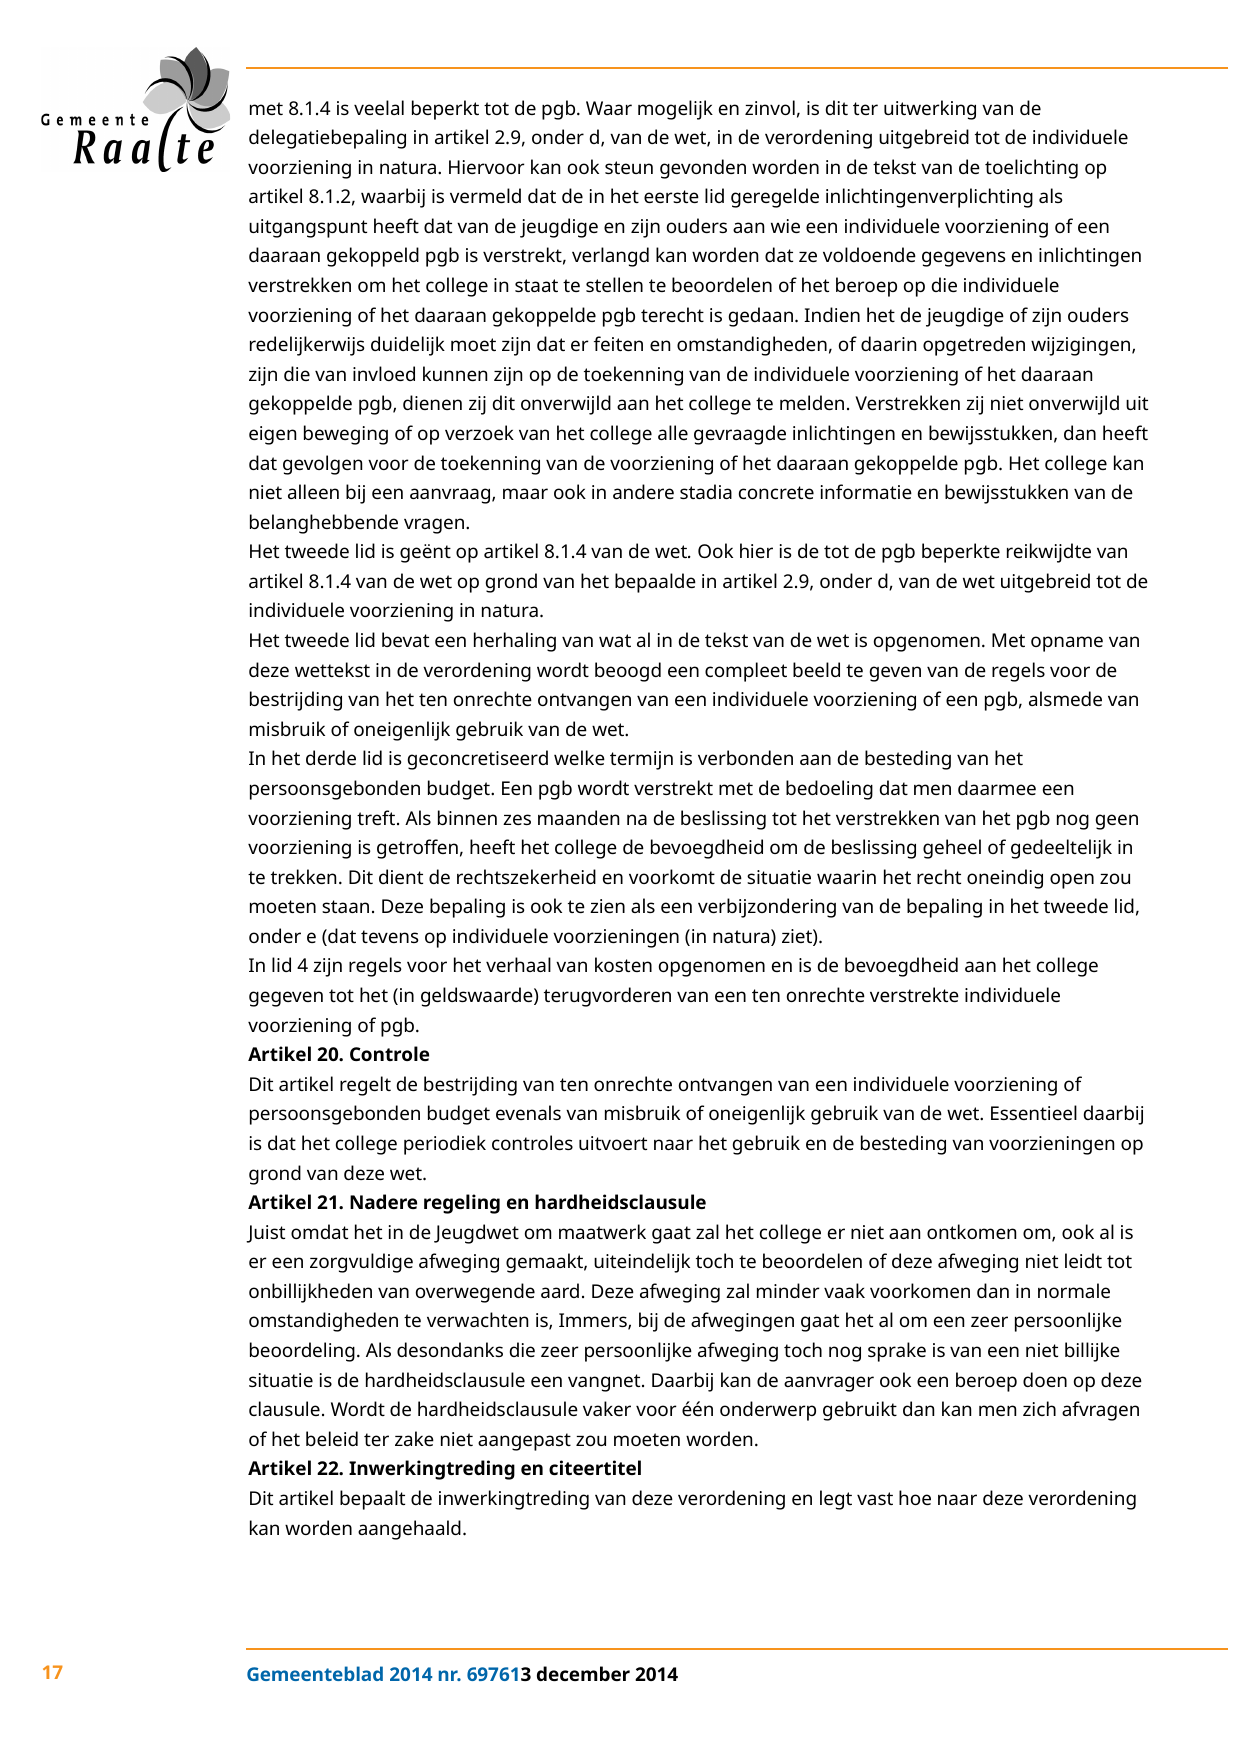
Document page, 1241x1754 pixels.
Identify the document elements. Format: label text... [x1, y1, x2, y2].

text Dit artikel bepaalt de inwerkingtreding van deze verordening en legt vast hoe naar deze verordening kan worden aangehaald. [248, 1485, 1152, 1541]
text Artikel 22. Inwerkingtreding en citeertitel [248, 1456, 1152, 1481]
text Artikel 21. Nadere regeling en hardheidsclausule [248, 1189, 1152, 1215]
text Juist omdat het in de Jeugdwet om maatwerk gaat zal het college er niet aan ontkomen om, ook al is er een zorgvuldige afweging gemaakt, uiteindelijk toch te beoordelen of deze afweging niet leidt tot onbillijkheden van overwegende aard. Deze afweging zal minder vaak voorkomen dan in normale omstandigheden te verwachten is, Immers, bij de afwegingen gaat het al om een zeer persoonlijke beoordeling. Als desondanks die zeer persoonlijke afweging toch nog sprake is van een niet billijke situatie is de hardheidsclausule een vangnet. Daarbij kan de aanvrager ook een beroep doen op deze clausule. Wordt de hardheidsclausule vaker voor één onderwerp gebruikt dan kan men zich afvragen of het beleid ter zake niet aangepast zou moeten worden. [248, 1219, 1152, 1452]
text Dit artikel regelt de bestrijding van ten onrechte ontvangen van een individuele voorziening of persoonsgebonden budget evenals van misbruik of oneigenlijk gebruik van de wet. Essentieel daarbij is dat het college periodiek controles uitvoert naar het gebruik en de besteding van voorzieningen op grond van deze wet. [248, 1071, 1152, 1186]
text Artikel 20. Controle [248, 1041, 1152, 1067]
text In het derde lid is geconcretiseerd welke termijn is verbonden aan de besteding van het persoonsgebonden budget. Een pgb wordt verstrekt met de bedoeling dat men daarmee een voorziening treft. Als binnen zes maanden na de beslissing tot het verstrekken van het pgb nog geen voorziening is getroffen, heeft het college de bevoegdheid om de beslissing geheel of gedeeltelijk in te trekken. Dit dient de rechtszekerheid en voorkomt de situatie waarin het recht oneindig open zou moeten staan. Deze bepaling is ook te zien als een verbijzondering van de bepaling in het tweede lid, onder e (dat tevens op individuele voorzieningen (in natura) ziet). [248, 746, 1152, 949]
text met 8.1.4 is veelal beperkt tot de pgb. Waar mogelijk en zinvol, is dit ter uitwerking van de delegatiebepaling in artikel 2.9, onder d, van de wet, in de verordening uitgebreid tot de individuele voorziening in natura. Hiervoor kan ook steun gevonden worden in de tekst van de toelichting op artikel 8.1.2, waarbij is vermeld dat de in het eerste lid geregelde inlichtingenverplichting als uitgangspunt heeft dat van de jeugdige en zijn ouders aan wie een individuele voorziening of een daaraan gekoppeld pgb is verstrekt, verlangd kan worden dat ze voldoende gegevens en inlichtingen verstrekken om het college in staat te stellen te beoordelen of het beroep op die individuele voorziening of het daaraan gekoppelde pgb terecht is gedaan. Indien het de jeugdige of zijn ouders redelijkerwijs duidelijk moet zijn dat er feiten en omstandigheden, of daarin opgetreden wijzigingen, zijn die van invloed kunnen zijn op de toekenning van de individuele voorziening of het daaraan gekoppelde pgb, dienen zij dit onverwijld aan het college te melden. Verstrekken zij niet onverwijld uit eigen beweging of op verzoek van het college alle gevraagde inlichtingen en bewijsstukken, dan heeft dat gevolgen voor de toekenning van de voorziening of het daaraan gekoppelde pgb. Het college kan niet alleen bij een aanvraag, maar ook in andere stadia concrete informatie en bewijsstukken van de belanghebbende vragen. [248, 95, 1152, 535]
text Het tweede lid is geënt op artikel 8.1.4 van de wet. Ook hier is de tot de pgb beperkte reikwijdte van artikel 8.1.4 van de wet op grond van het bepaalde in artikel 2.9, onder d, van de wet uitgebreid tot de individuele voorziening in natura. [248, 538, 1152, 623]
picture [41, 47, 231, 172]
text In lid 4 zijn regels voor het verhaal van kosten opgenomen en is de bevoegdheid aan het college gegeven tot het (in geldswaarde) terugvorderen van een ten onrechte verstrekte individuele voorziening of pgb. [248, 953, 1152, 1038]
text Het tweede lid bevat een herhaling van wat al in de tekst van de wet is opgenomen. Met opname van deze wettekst in de verordening wordt beoogd een compleet beeld te geven van de regels voor de bestrijding van het ten onrechte ontvangen van een individuele voorziening of een pgb, alsmede van misbruik of oneigenlijk gebruik van de wet. [248, 627, 1152, 742]
